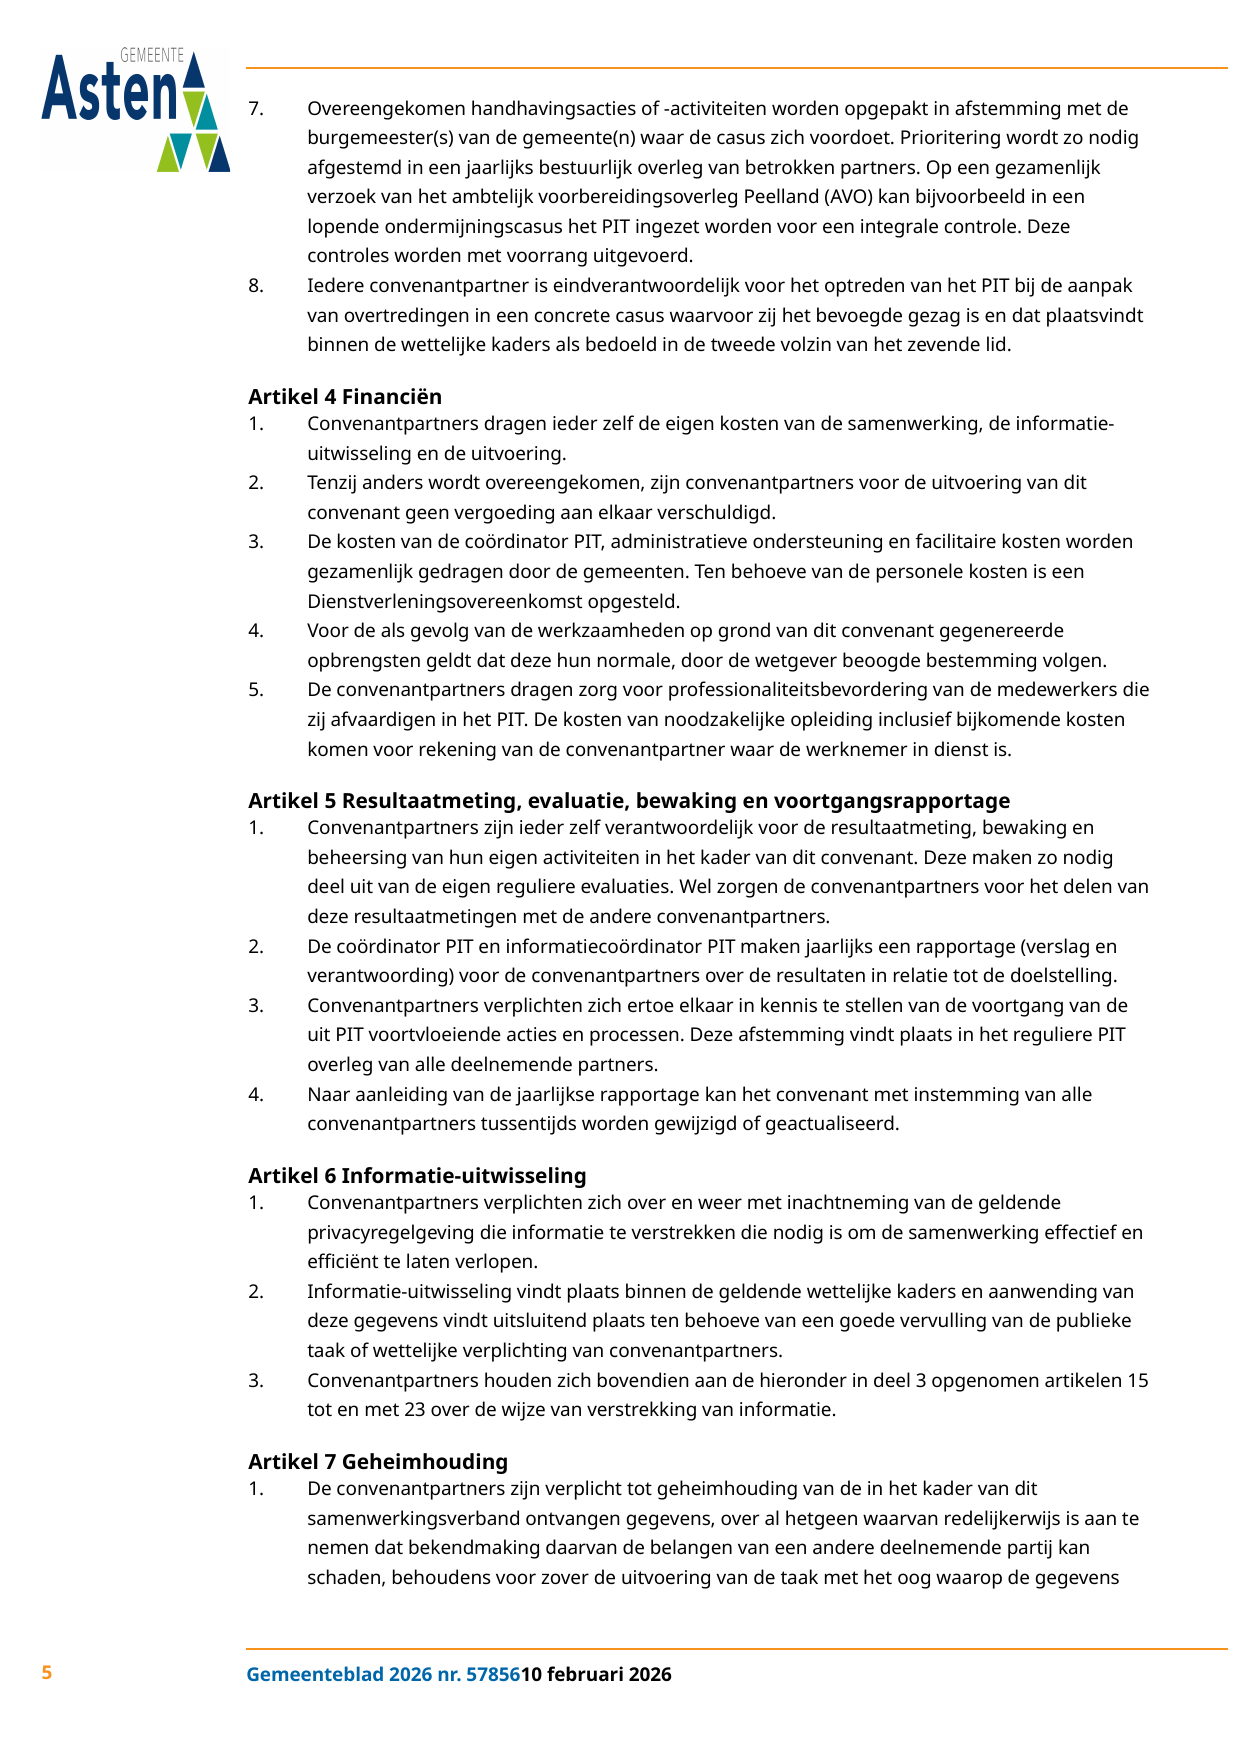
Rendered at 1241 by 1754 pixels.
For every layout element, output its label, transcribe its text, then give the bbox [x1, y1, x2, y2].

list Convenantpartners verplichten zich over en weer met inachtneming van de geldende privacyregelgeving die informatie te verstrekken die nodig is om de samenwerking effectief en efficiënt te laten verlopen. [248, 1189, 1152, 1274]
list Overeengekomen handhavingsacties of -activiteiten worden opgepakt in afstemming met de burgemeester(s) van de gemeente(n) waar de casus zich voordoet. Prioritering wordt zo nodig afgestemd in een jaarlijks bestuurlijk overleg van betrokken partners. Op een gezamenlijk verzoek van het ambtelijk voorbereidingsoverleg Peelland (AVO) kan bijvoorbeeld in een lopende ondermijningscasus het PIT ingezet worden voor een integrale controle. Deze controles worden met voorrang uitgevoerd. [248, 95, 1152, 268]
list De convenantpartners dragen zorg voor professionaliteitsbevordering van de medewerkers die zij afvaardigen in het PIT. De kosten van noodzakelijke opleiding inclusief bijkomende kosten komen voor rekening van de convenantpartner waar de werknemer in dienst is. [248, 677, 1152, 761]
list Convenantpartners verplichten zich ertoe elkaar in kennis te stellen van de voortgang van de uit PIT voortvloeiende acties en processen. Deze afstemming vindt plaats in het reguliere PIT overleg van alle deelnemende partners. [248, 992, 1152, 1077]
list De coördinator PIT en informatiecoördinator PIT maken jaarlijks een rapportage (verslag en verantwoording) voor de convenantpartners over de resultaten in relatie tot de doelstelling. [248, 933, 1152, 988]
text Artikel 4 Financiën [248, 382, 1152, 410]
text Artikel 5 Resultaatmeting, evaluatie, bewaking en voortgangsrapportage [248, 786, 1152, 814]
text Artikel 7 Geheimhouding [248, 1447, 1152, 1475]
list Informatie-uitwisseling vindt plaats binnen de geldende wettelijke kaders en aanwending van deze gegevens vindt uitsluitend plaats ten behoeve van een goede vervulling van de publieke taak of wettelijke verplichting van convenantpartners. [248, 1278, 1152, 1363]
list Convenantpartners zijn ieder zelf verantwoordelijk voor de resultaatmeting, bewaking en beheersing van hun eigen activiteiten in het kader van dit convenant. Deze maken zo nodig deel uit van de eigen reguliere evaluaties. Wel zorgen de convenantpartners voor het delen van deze resultaatmetingen met de andere convenantpartners. [248, 814, 1152, 929]
list Tenzij anders wordt overeengekomen, zijn convenantpartners voor de uitvoering van dit convenant geen vergoeding aan elkaar verschuldigd. [248, 469, 1152, 525]
list De kosten van de coördinator PIT, administratieve ondersteuning en facilitaire kosten worden gezamenlijk gedragen door de gemeenten. Ten behoeve van de personele kosten is een Dienstverleningsovereenkomst opgesteld. [248, 529, 1152, 613]
list Iedere convenantpartner is eindverantwoordelijk voor het optreden van het PIT bij de aanpak van overtredingen in een concrete casus waarvoor zij het bevoegde gezag is en dat plaatsvindt binnen de wettelijke kaders als bedoeld in de tweede volzin van het zevende lid. [248, 272, 1152, 357]
list Convenantpartners dragen ieder zelf de eigen kosten van de samenwerking, de informatie-uitwisseling en de uitvoering. [248, 410, 1152, 466]
list Naar aanleiding van de jaarlijkse rapportage kan het convenant met instemming van alle convenantpartners tussentijds worden gewijzigd of geactualiseerd. [248, 1081, 1152, 1136]
picture [41, 47, 231, 172]
list Voor de als gevolg van de werkzaamheden op grond van dit convenant gegenereerde opbrengsten geldt dat deze hun normale, door de wetgever beoogde bestemming volgen. [248, 617, 1152, 673]
list Convenantpartners houden zich bovendien aan de hieronder in deel 3 opgenomen artikelen 15 tot en met 23 over de wijze van verstrekking van informatie. [248, 1367, 1152, 1422]
text Artikel 6 Informatie-uitwisseling [248, 1161, 1152, 1189]
list De convenantpartners zijn verplicht tot geheimhouding van de in het kader van dit samenwerkingsverband ontvangen gegevens, over al hetgeen waarvan redelijkerwijs is aan te nemen dat bekendmaking daarvan de belangen van een andere deelnemende partij kan schaden, behoudens voor zover de uitvoering van de taak met het oog waarop de gegevens [248, 1475, 1152, 1590]
